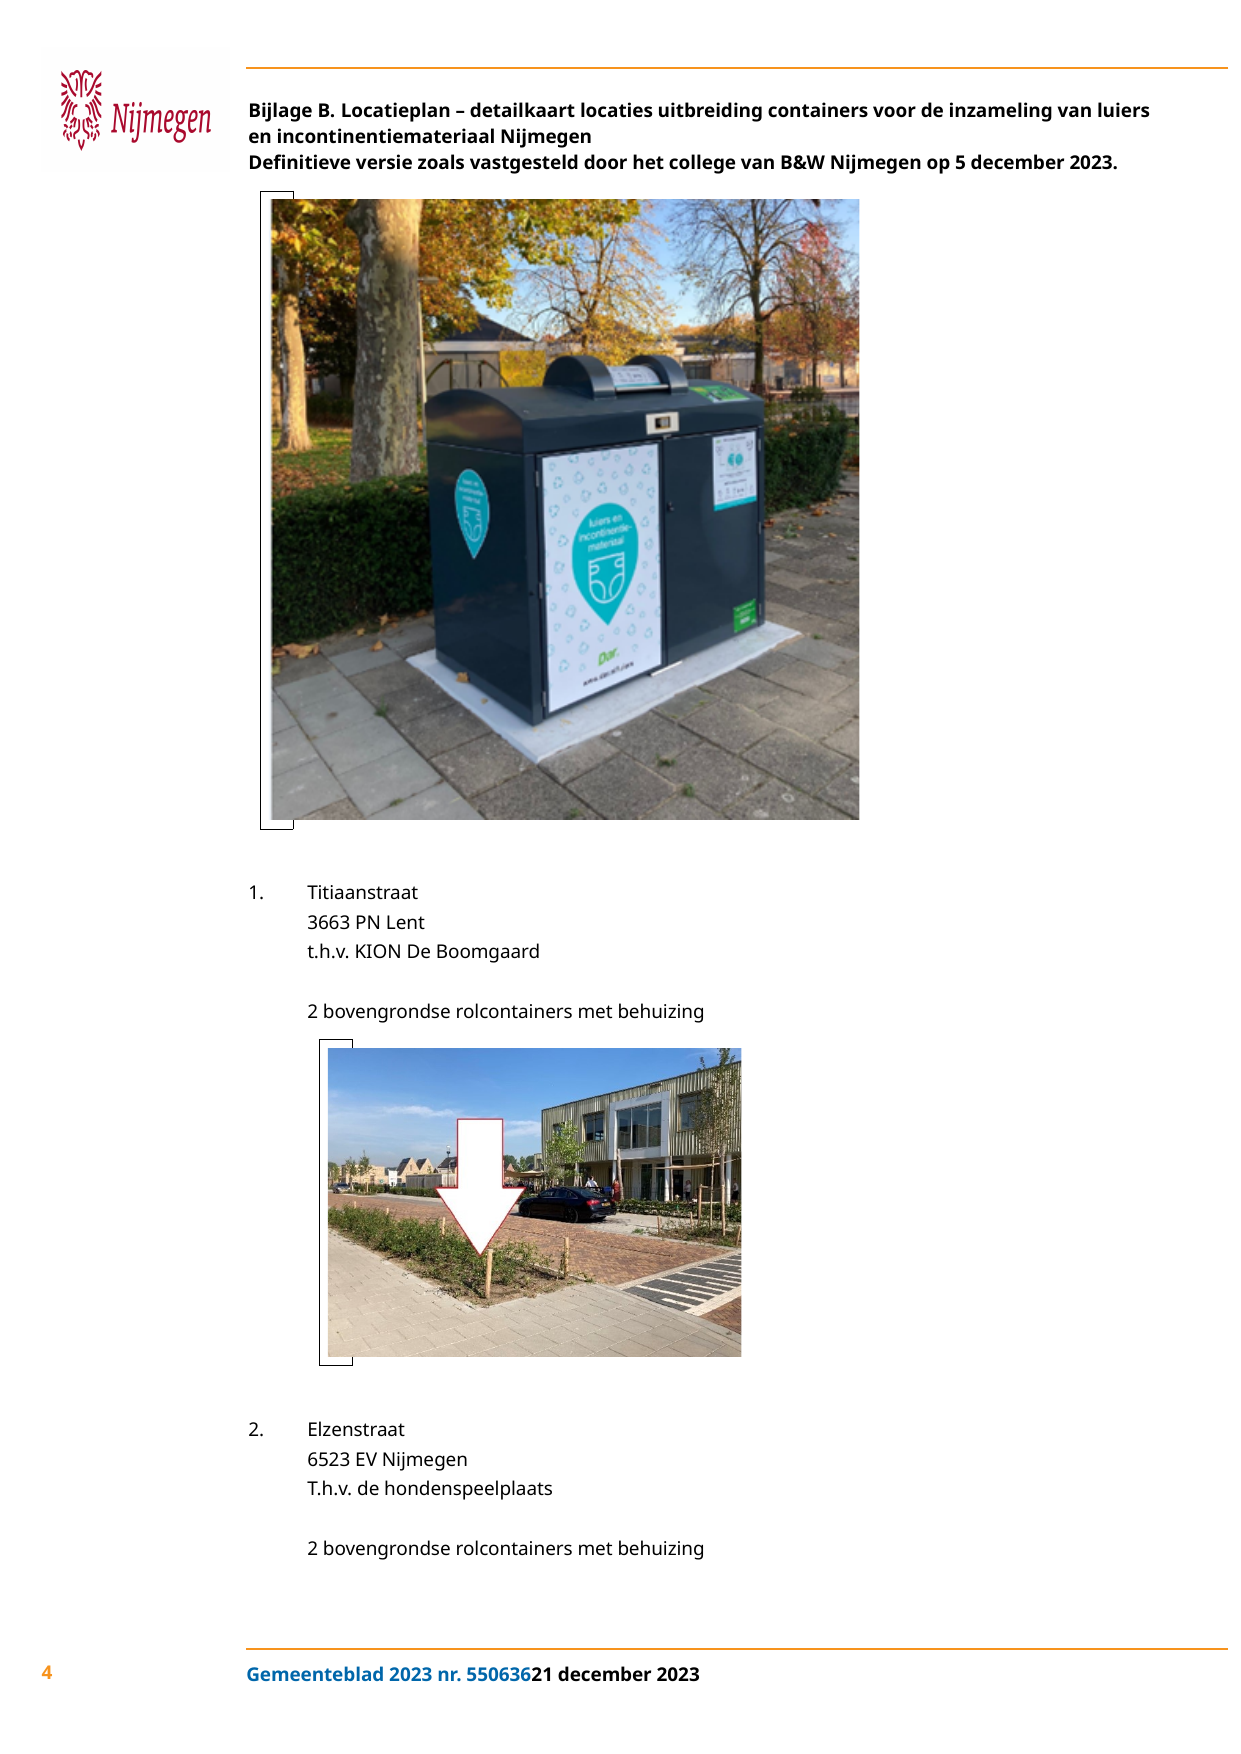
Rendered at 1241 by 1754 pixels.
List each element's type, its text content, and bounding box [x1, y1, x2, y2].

list Titiaanstraat [248, 879, 1152, 905]
picture [41, 47, 231, 172]
list 3663 PN Lent [248, 909, 1152, 935]
text Definitieve versie zoals vastgesteld door het college van B&W Nijmegen op 5 december 2023. [248, 149, 1152, 175]
picture [327, 1048, 742, 1357]
list 2 bovengrondse rolcontainers met behuizing [248, 1535, 1152, 1560]
list 6523 EV Nijmegen [248, 1446, 1152, 1472]
list 2 bovengrondse rolcontainers met behuizing [248, 998, 1152, 1023]
list t.h.v. KION De Boomgaard [248, 939, 1152, 964]
list Elzenstraat [248, 1416, 1152, 1442]
text Bijlage B. Locatieplan – detailkaart locaties uitbreiding containers voor de inzameling van luiers en incontinentiemateriaal Nijmegen [248, 95, 1152, 149]
picture [268, 199, 860, 820]
list T.h.v. de hondenspeelplaats [248, 1476, 1152, 1501]
